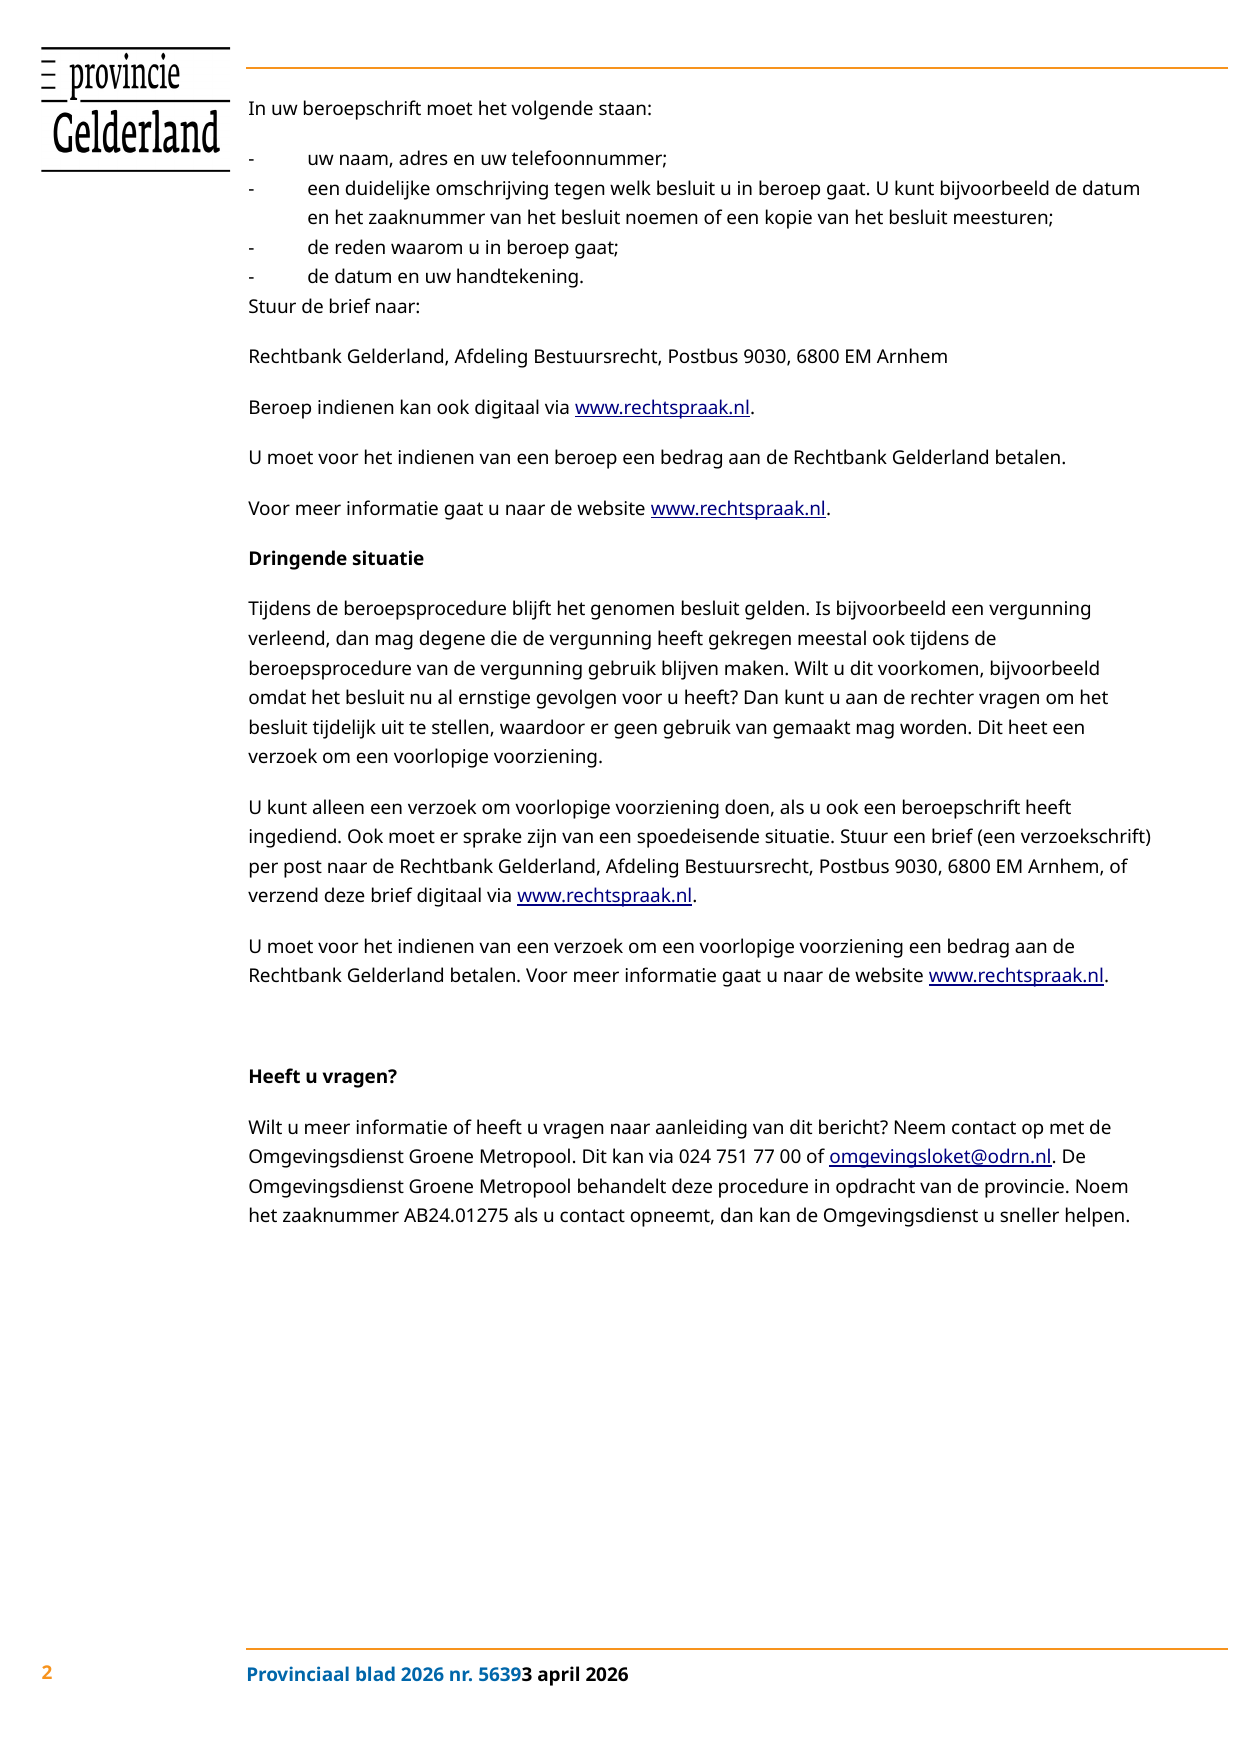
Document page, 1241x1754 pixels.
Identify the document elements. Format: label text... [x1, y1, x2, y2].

text U moet voor het indienen van een beroep een bedrag aan de Rechtbank Gelderland betalen. [248, 444, 1152, 470]
text Wilt u meer informatie of heeft u vragen naar aanleiding van dit bericht? Neem contact op met de Omgevingsdienst Groene Metropool. Dit kan via 024 751 77 00 of omgevingsloket@odrn.nl. De Omgevingsdienst Groene Metropool behandelt deze procedure in opdracht van de provincie. Noem het zaaknummer AB24.01275 als u contact opneemt, dan kan de Omgevingsdienst u sneller helpen. [248, 1114, 1152, 1228]
picture [41, 47, 231, 172]
list de reden waarom u in beroep gaat; [248, 234, 1152, 260]
text U moet voor het indienen van een verzoek om een voorlopige voorziening een bedrag aan de Rechtbank Gelderland betalen. Voor meer informatie gaat u naar de website www.rechtspraak.nl. [248, 933, 1152, 988]
list uw naam, adres en uw telefoonnummer; [248, 145, 1152, 171]
list de datum en uw handtekening. [248, 263, 1152, 289]
text U kunt alleen een verzoek om voorlopige voorziening doen, als u ook een beroepschrift heeft ingediend. Ook moet er sprake zijn van een spoedeisende situatie. Stuur een brief (een verzoekschrift) per post naar de Rechtbank Gelderland, Afdeling Bestuursrecht, Postbus 9030, 6800 EM Arnhem, of verzend deze brief digitaal via www.rechtspraak.nl. [248, 794, 1152, 908]
text Beroep indienen kan ook digitaal via www.rechtspraak.nl. [248, 394, 1152, 420]
list een duidelijke omschrijving tegen welk besluit u in beroep gaat. U kunt bijvoorbeeld de datum en het zaaknummer van het besluit noemen of een kopie van het besluit meesturen; [248, 175, 1152, 230]
text In uw beroepschrift moet het volgende staan: [248, 95, 1152, 121]
text Heeft u vragen? [248, 1063, 1152, 1089]
text Voor meer informatie gaat u naar de website www.rechtspraak.nl. [248, 495, 1152, 521]
text Dringende situatie [248, 545, 1152, 571]
text Stuur de brief naar: [248, 293, 1152, 319]
text Tijdens de beroepsprocedure blijft het genomen besluit gelden. Is bijvoorbeeld een vergunning verleend, dan mag degene die de vergunning heeft gekregen meestal ook tijdens de beroepsprocedure van de vergunning gebruik blijven maken. Wilt u dit voorkomen, bijvoorbeeld omdat het besluit nu al ernstige gevolgen voor u heeft? Dan kunt u aan de rechter vragen om het besluit tijdelijk uit te stellen, waardoor er geen gebruik van gemaakt mag worden. Dit heet een verzoek om een voorlopige voorziening. [248, 596, 1152, 769]
text Rechtbank Gelderland, Afdeling Bestuursrecht, Postbus 9030, 6800 EM Arnhem [248, 343, 1152, 369]
